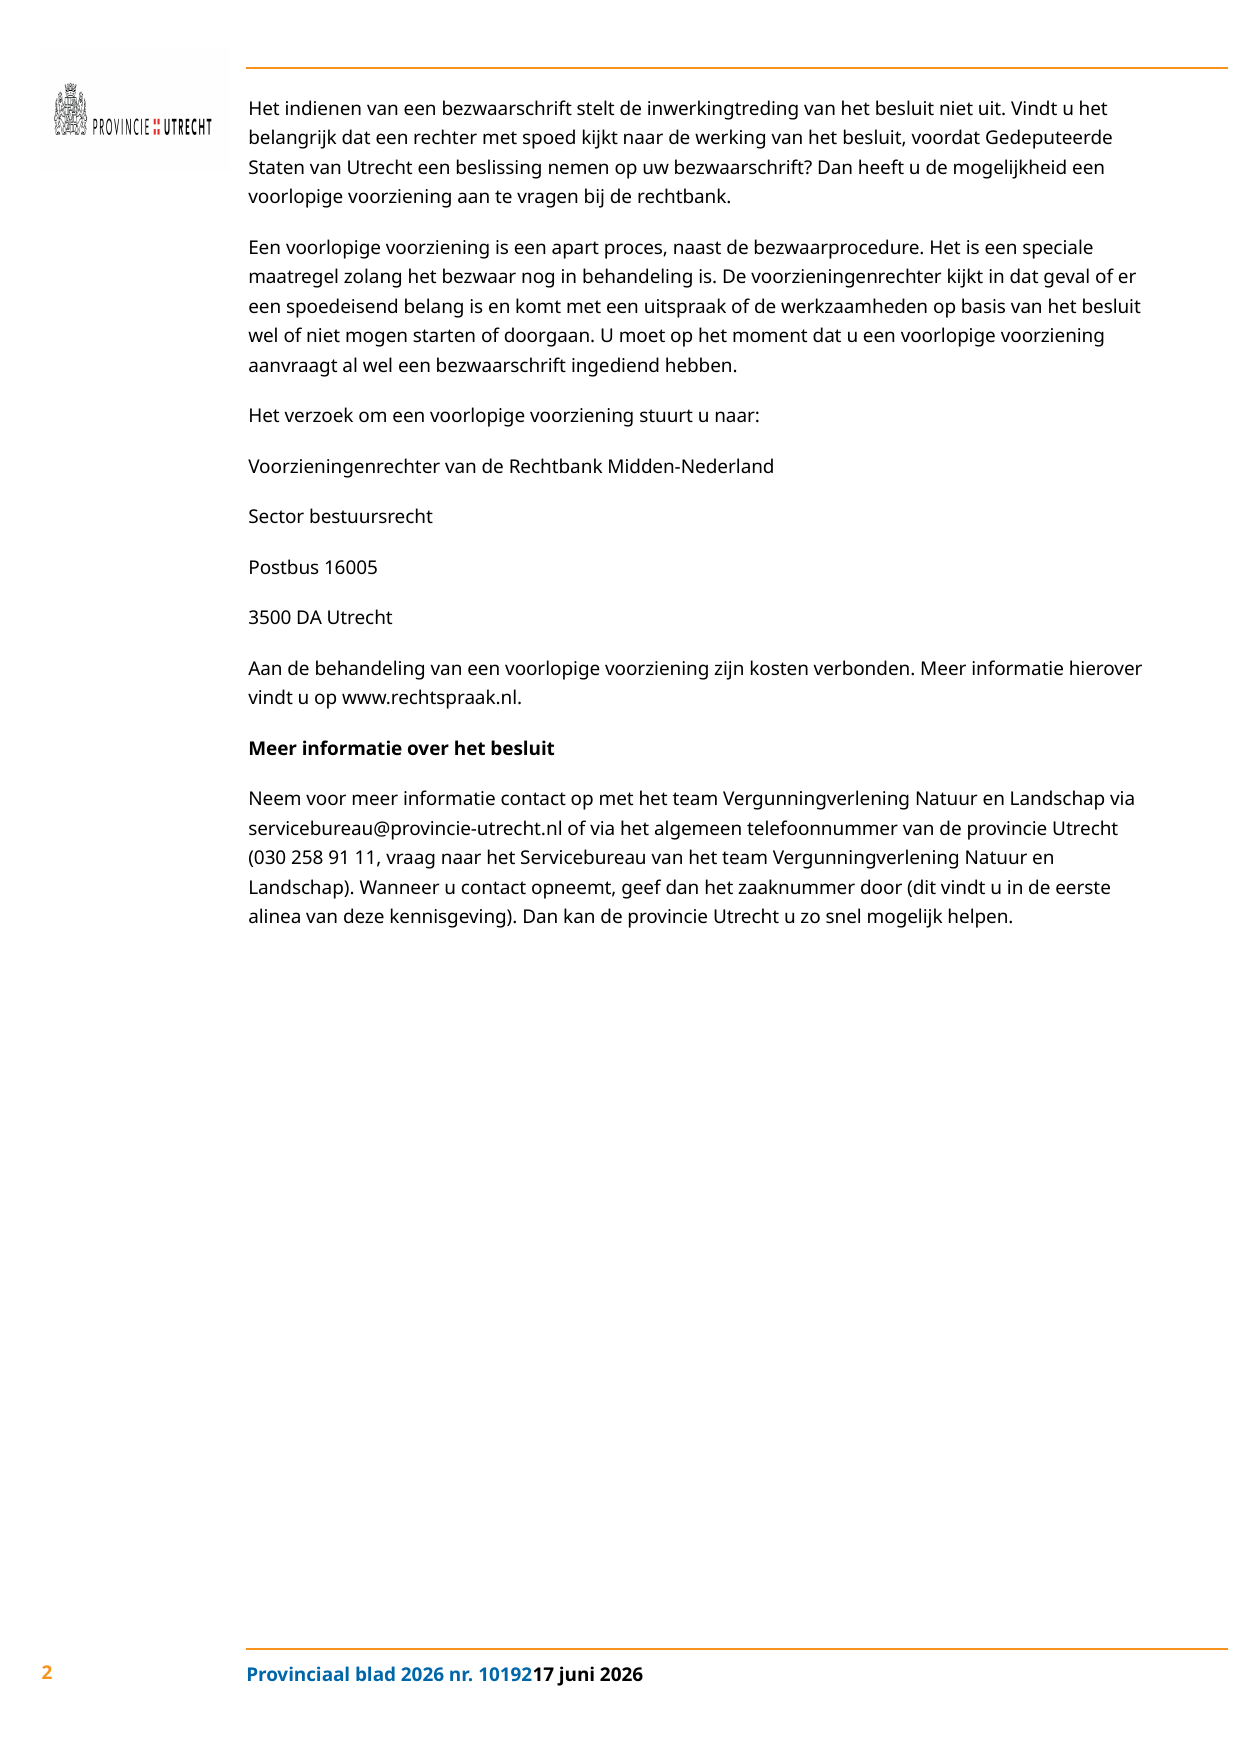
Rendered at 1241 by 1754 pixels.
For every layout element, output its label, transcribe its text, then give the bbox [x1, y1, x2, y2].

text Een voorlopige voorziening is een apart proces, naast de bezwaarprocedure. Het is een speciale maatregel zolang het bezwaar nog in behandeling is. De voorzieningenrechter kijkt in dat geval of er een spoedeisend belang is en komt met een uitspraak of de werkzaamheden op basis van het besluit wel of niet mogen starten of doorgaan. U moet op het moment dat u een voorlopige voorziening aanvraagt al wel een bezwaarschrift ingediend hebben. [248, 234, 1152, 378]
text Neem voor meer informatie contact op met het team Vergunningverlening Natuur en Landschap via servicebureau@provincie-utrecht.nl of via het algemeen telefoonnummer van de provincie Utrecht (030 258 91 11, vraag naar het Servicebureau van het team Vergunningverlening Natuur en Landschap). Wanneer u contact opneemt, geef dan het zaaknummer door (dit vindt u in de eerste alinea van deze kennisgeving). Dan kan de provincie Utrecht u zo snel mogelijk helpen. [248, 785, 1152, 929]
text Voorzieningenrechter van de Rechtbank Midden-Nederland [248, 453, 1152, 479]
text Aan de behandeling van een voorlopige voorziening zijn kosten verbonden. Meer informatie hierover vindt u op www.rechtspraak.nl. [248, 655, 1152, 710]
text 3500 DA Utrecht [248, 604, 1152, 630]
text Het indienen van een bezwaarschrift stelt de inwerkingtreding van het besluit niet uit. Vindt u het belangrijk dat een rechter met spoed kijkt naar de werking van het besluit, voordat Gedeputeerde Staten van Utrecht een beslissing nemen op uw bezwaarschrift? Dan heeft u de mogelijkheid een voorlopige voorziening aan te vragen bij de rechtbank. [248, 95, 1152, 209]
picture [41, 47, 231, 172]
text Meer informatie over het besluit [248, 735, 1152, 761]
text Sector bestuursrecht [248, 503, 1152, 529]
text Het verzoek om een voorlopige voorziening stuurt u naar: [248, 403, 1152, 428]
text Postbus 16005 [248, 554, 1152, 580]
